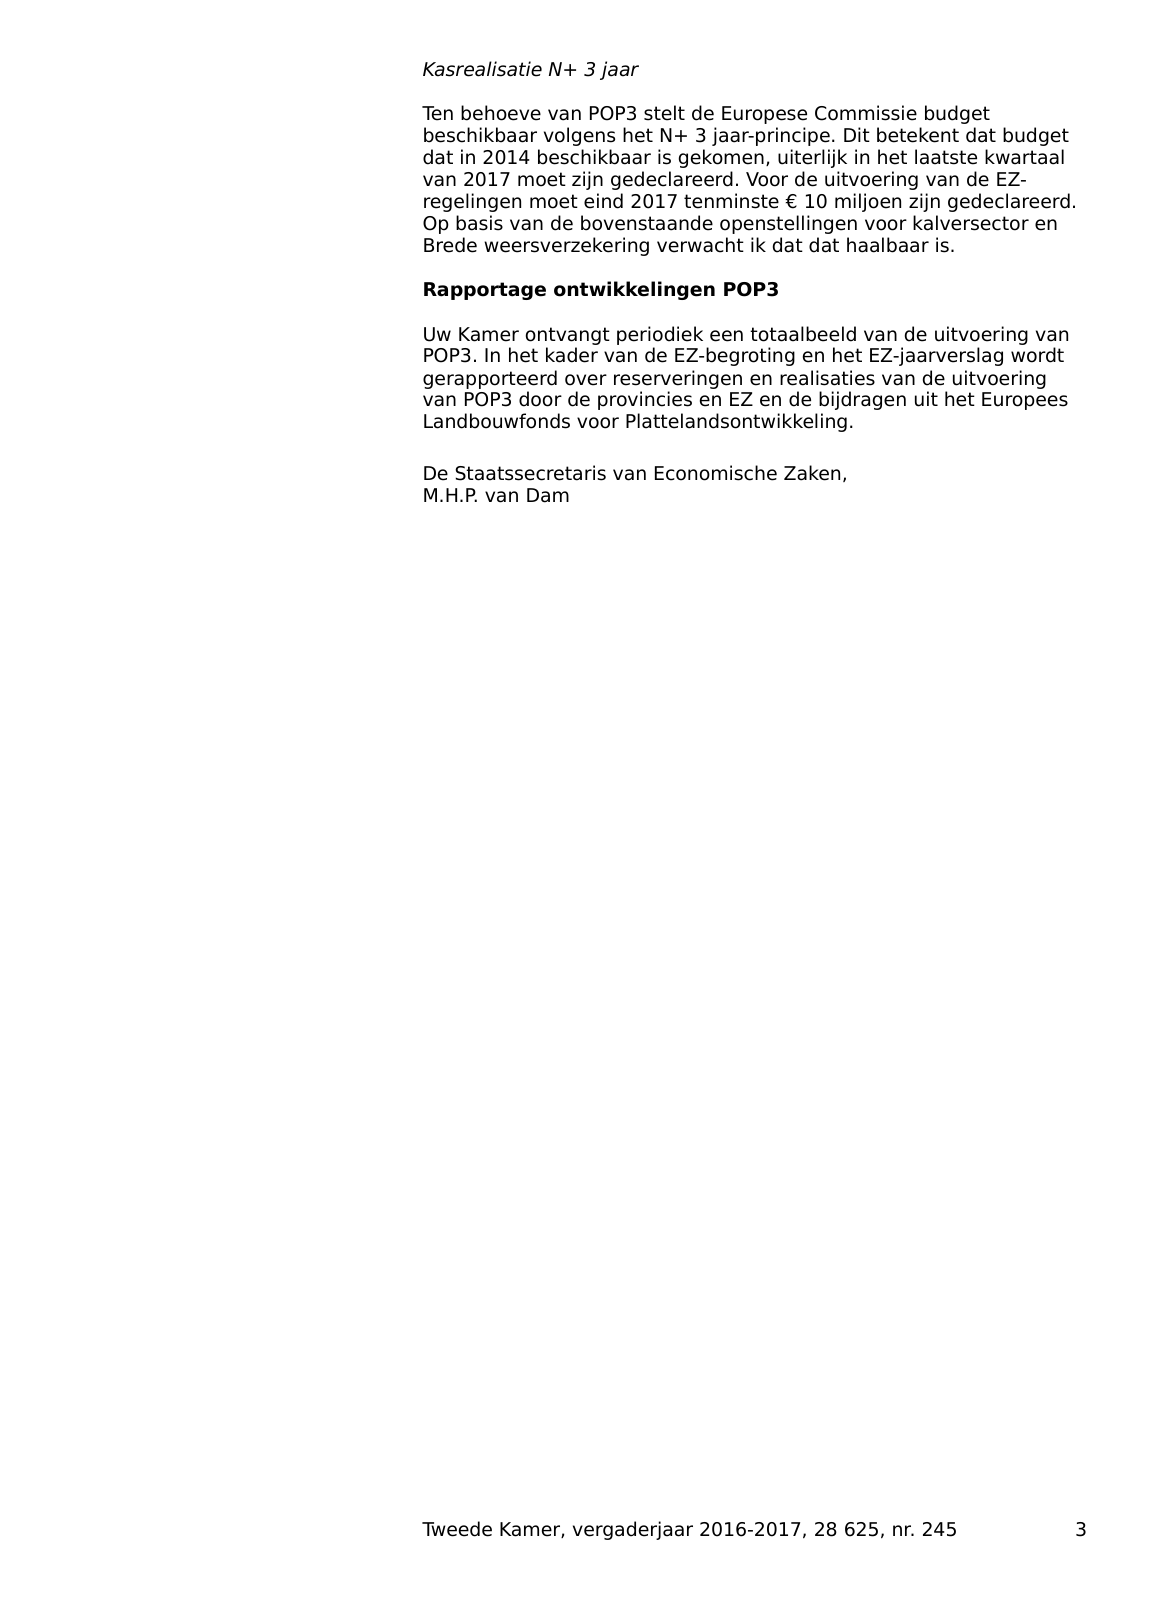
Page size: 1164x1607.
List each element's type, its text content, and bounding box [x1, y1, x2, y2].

text Ten behoeve van POP3 stelt de Europese Commissie budget beschikbaar volgens het N+ 3 jaar-principe. Dit betekent dat budget dat in 2014 beschikbaar is gekomen, uiterlijk in het laatste kwartaal van 2017 moet zijn gedeclareerd. Voor de uitvoering van de EZ-regelingen moet eind 2017 tenminste € 10 miljoen zijn gedeclareerd. Op basis van de bovenstaande openstellingen voor kalversector en Brede weersverzekering verwacht ik dat dat haalbaar is. [422, 103, 1087, 257]
subtitle Rapportage ontwikkelingen POP3 [422, 279, 1087, 301]
subtitle Kasrealisatie N+ 3 jaar [422, 59, 1087, 81]
text Uw Kamer ontvangt periodiek een totaalbeeld van de uitvoering van POP3. In het kader van de EZ-begroting en het EZ-jaarverslag wordt gerapporteerd over reserveringen en realisaties van de uitvoering van POP3 door de provincies en EZ en de bijdragen uit het Europees Landbouwfonds voor Plattelandsontwikkeling. [422, 323, 1087, 433]
text De Staatssecretaris van Economische Zaken, M.H.P. van Dam [422, 463, 1087, 507]
